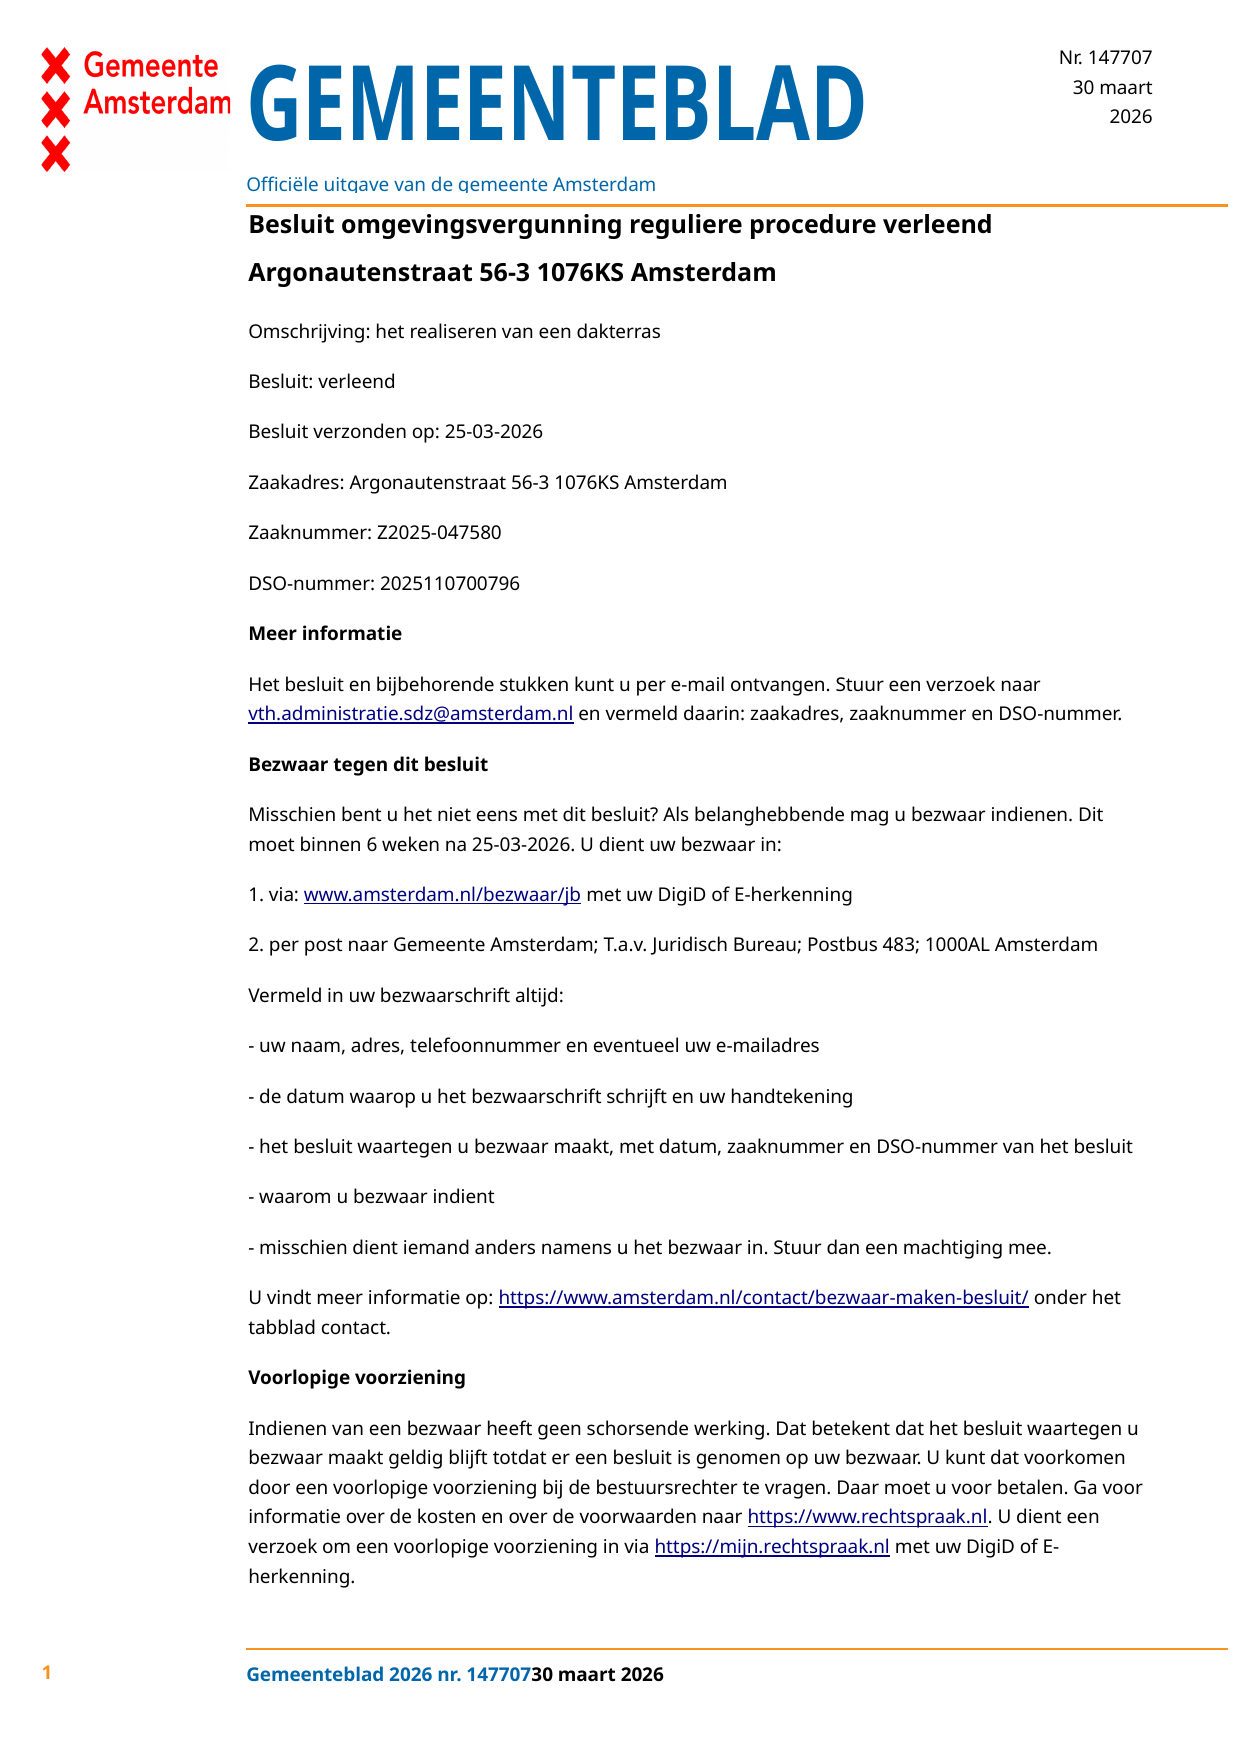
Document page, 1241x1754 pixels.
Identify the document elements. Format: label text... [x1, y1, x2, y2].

text Indienen van een bezwaar heeft geen schorsende werking. Dat betekent dat het besluit waartegen u bezwaar maakt geldig blijft totdat er een besluit is genomen op uw bezwaar. U kunt dat voorkomen door een voorlopige voorziening bij de bestuursrechter te vragen. Daar moet u voor betalen. Ga voor informatie over de kosten en over de voorwaarden naar https://www.rechtspraak.nl. U dient een verzoek om een voorlopige voorziening in via https://mijn.rechtspraak.nl met uw DigiD of E-herkenning. [248, 1415, 1152, 1589]
text Misschien bent u het niet eens met dit besluit? Als belanghebbende mag u bezwaar indienen. Dit moet binnen 6 weken na 25-03-2026. U dient uw bezwaar in: [248, 801, 1152, 857]
text - waarom u bezwaar indient [248, 1184, 1152, 1209]
text Voorlopige voorziening [248, 1364, 1152, 1390]
text Besluit omgevingsvergunning reguliere procedure verleend Argonautenstraat 56-3 1076KS Amsterdam [248, 207, 1152, 288]
text Het besluit en bijbehorende stukken kunt u per e-mail ontvangen. Stuur een verzoek naar vth.administratie.sdz@amsterdam.nl en vermeld daarin: zaakadres, zaaknummer en DSO-nummer. [248, 671, 1152, 726]
text Bezwaar tegen dit besluit [248, 751, 1152, 777]
text Besluit: verleend [248, 368, 1152, 394]
text Omschrijving: het realiseren van een dakterras [248, 318, 1152, 344]
picture [41, 47, 231, 172]
text - misschien dient iemand anders namens u het bezwaar in. Stuur dan een machtiging mee. [248, 1234, 1152, 1260]
text Zaaknummer: Z2025-047580 [248, 519, 1152, 545]
text Vermeld in uw bezwaarschrift altijd: [248, 982, 1152, 1008]
text Besluit verzonden op: 25-03-2026 [248, 419, 1152, 444]
text - het besluit waartegen u bezwaar maakt, met datum, zaaknummer en DSO-nummer van het besluit [248, 1133, 1152, 1159]
text - de datum waarop u het bezwaarschrift schrijft en uw handtekening [248, 1083, 1152, 1109]
text U vindt meer informatie op: https://www.amsterdam.nl/contact/bezwaar-maken-besluit/ onder het tabblad contact. [248, 1284, 1152, 1340]
text 2. per post naar Gemeente Amsterdam; T.a.v. Juridisch Bureau; Postbus 483; 1000AL Amsterdam [248, 932, 1152, 957]
text DSO-nummer: 2025110700796 [248, 570, 1152, 596]
text Zaakadres: Argonautenstraat 56-3 1076KS Amsterdam [248, 469, 1152, 495]
text 1. via: www.amsterdam.nl/bezwaar/jb met uw DigiD of E-herkenning [248, 881, 1152, 907]
text - uw naam, adres, telefoonnummer en eventueel uw e-mailadres [248, 1032, 1152, 1058]
text Meer informatie [248, 620, 1152, 646]
